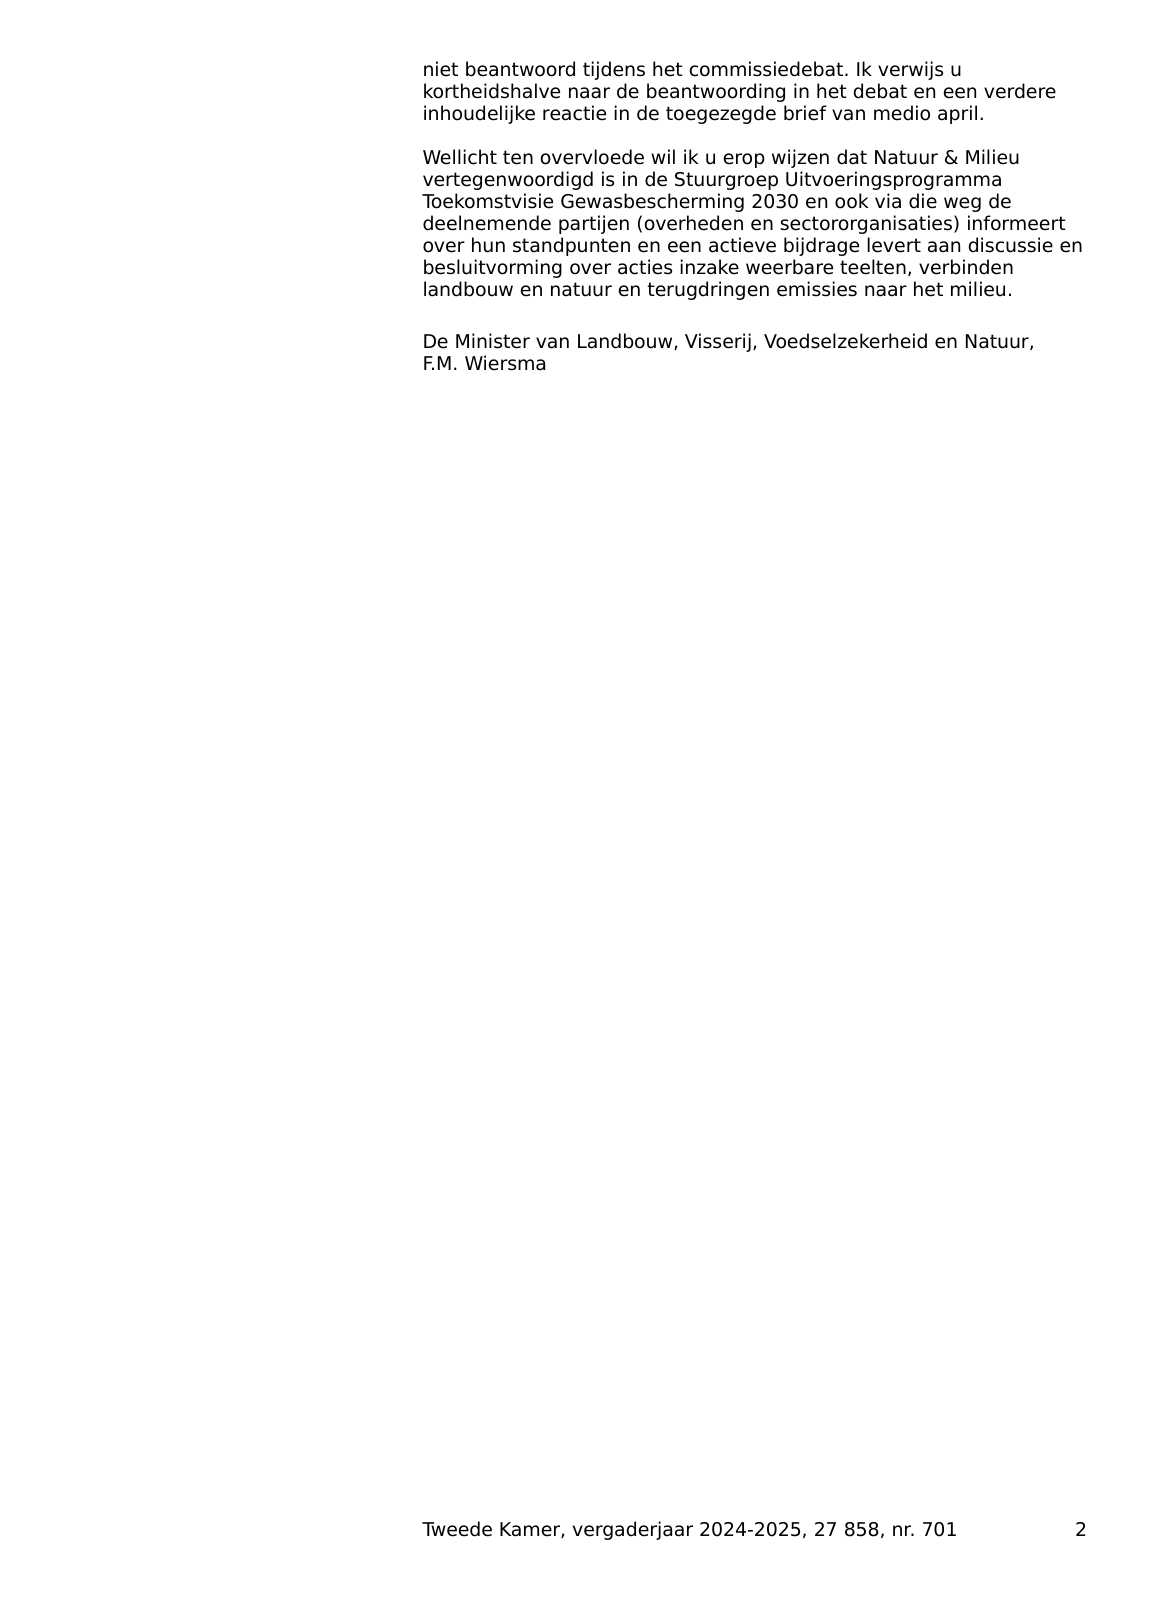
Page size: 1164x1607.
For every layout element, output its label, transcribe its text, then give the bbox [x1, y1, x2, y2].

text De Minister van Landbouw, Visserij, Voedselzekerheid en Natuur, F.M. Wiersma [422, 331, 1087, 375]
text Wellicht ten overvloede wil ik u erop wijzen dat Natuur & Milieu vertegenwoordigd is in de Stuurgroep Uitvoeringsprogramma Toekomstvisie Gewasbescherming 2030 en ook via die weg de deelnemende partijen (overheden en sectororganisaties) informeert over hun standpunten en een actieve bijdrage levert aan discussie en besluitvorming over acties inzake weerbare teelten, verbinden landbouw en natuur en terugdringen emissies naar het milieu. [422, 147, 1087, 301]
text niet beantwoord tijdens het commissiedebat. Ik verwijs u kortheidshalve naar de beantwoording in het debat en een verdere inhoudelijke reactie in de toegezegde brief van medio april. [422, 59, 1087, 125]
